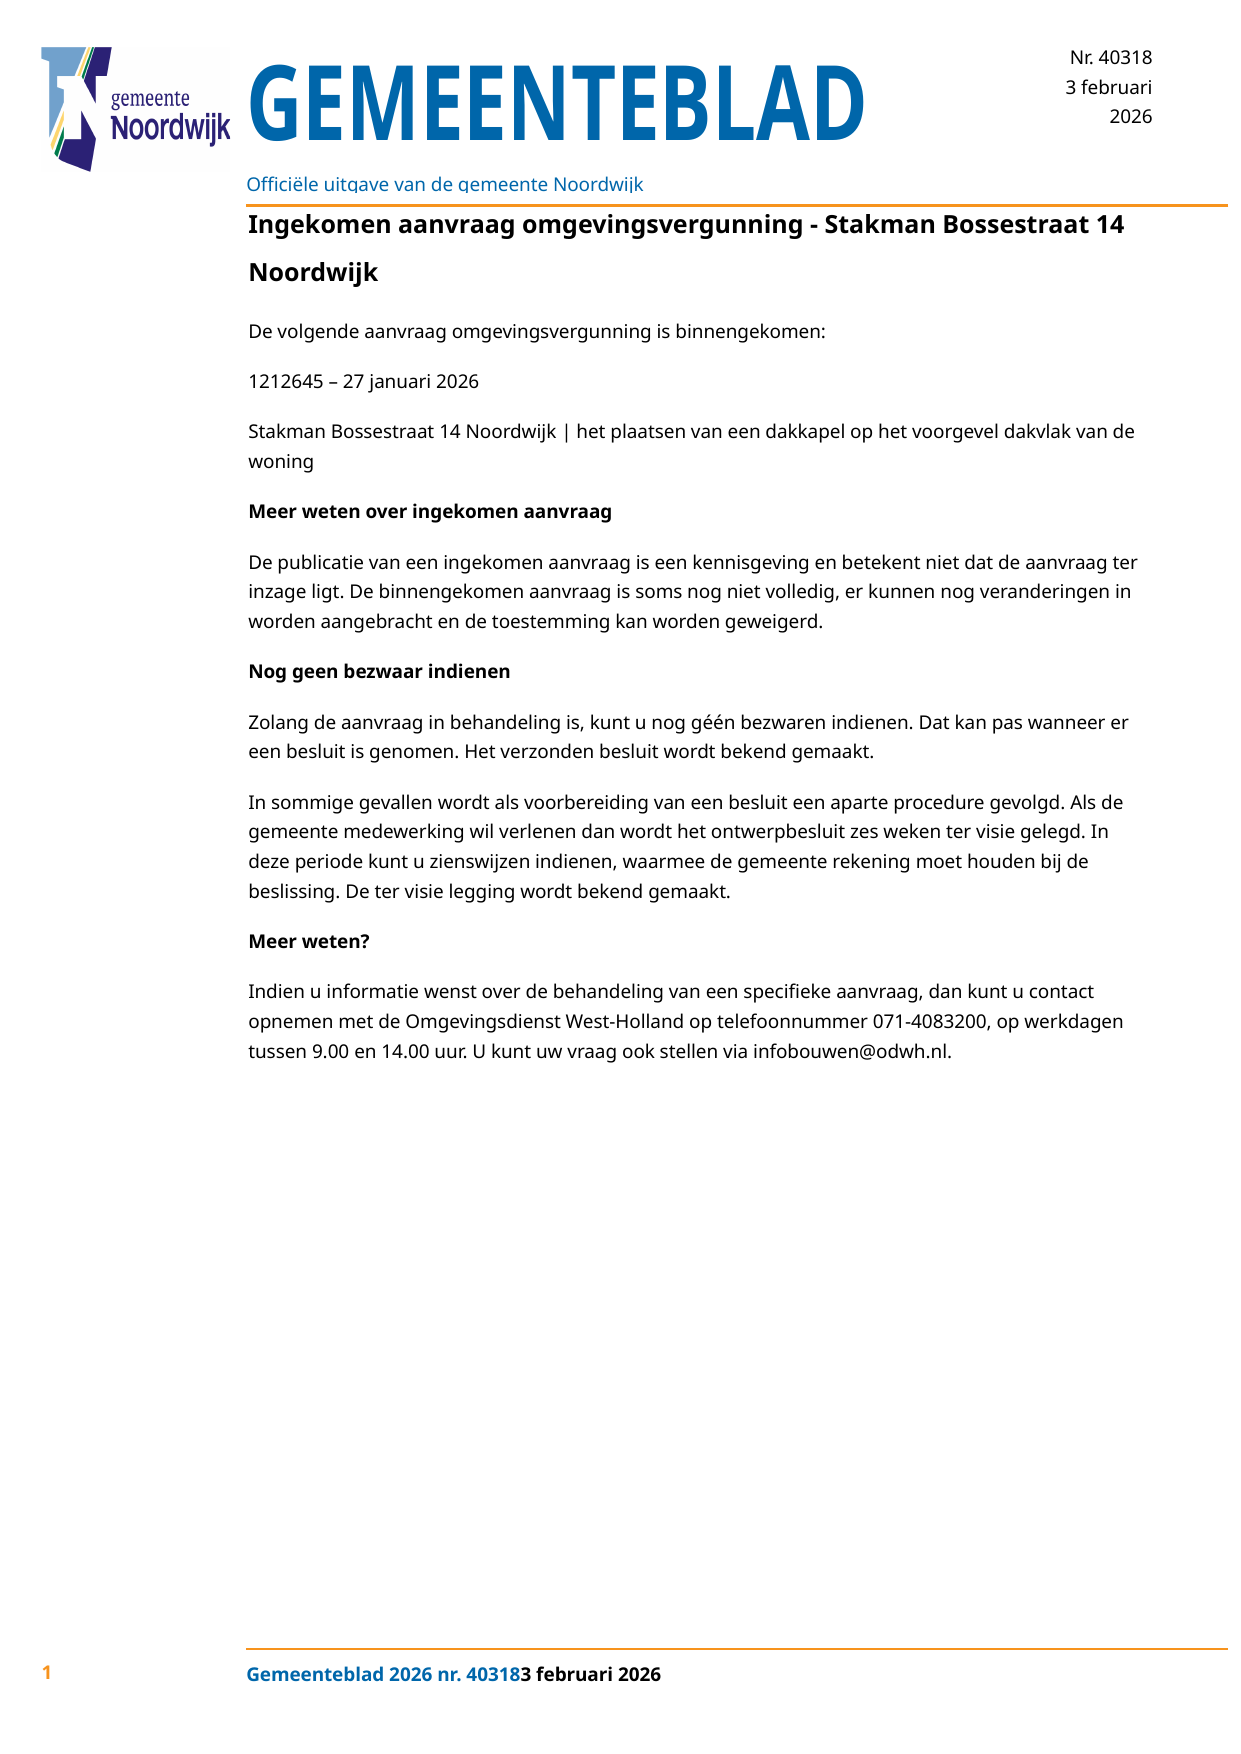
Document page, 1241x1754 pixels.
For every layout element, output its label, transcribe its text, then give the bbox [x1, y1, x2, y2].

text Meer weten? [248, 928, 1152, 954]
text In sommige gevallen wordt als voorbereiding van een besluit een aparte procedure gevolgd. Als de gemeente medewerking wil verlenen dan wordt het ontwerpbesluit zes weken ter visie gelegd. In deze periode kunt u zienswijzen indienen, waarmee de gemeente rekening moet houden bij de beslissing. De ter visie legging wordt bekend gemaakt. [248, 789, 1152, 904]
text Zolang de aanvraag in behandeling is, kunt u nog géén bezwaren indienen. Dat kan pas wanneer er een besluit is genomen. Het verzonden besluit wordt bekend gemaakt. [248, 709, 1152, 764]
text Stakman Bossestraat 14 Noordwijk | het plaatsen van een dakkapel op het voorgevel dakvlak van de woning [248, 419, 1152, 474]
text De volgende aanvraag omgevingsvergunning is binnengekomen: [248, 318, 1152, 344]
text Ingekomen aanvraag omgevingsvergunning - Stakman Bossestraat 14 Noordwijk [248, 207, 1152, 288]
text Indien u informatie wenst over de behandeling van een specifieke aanvraag, dan kunt u contact opnemen met de Omgevingsdienst West-Holland op telefoonnummer 071-4083200, op werkdagen tussen 9.00 en 14.00 uur. U kunt uw vraag ook stellen via infobouwen@odwh.nl. [248, 979, 1152, 1064]
picture [41, 47, 231, 172]
text Meer weten over ingekomen aanvraag [248, 499, 1152, 524]
text De publicatie van een ingekomen aanvraag is een kennisgeving en betekent niet dat de aanvraag ter inzage ligt. De binnengekomen aanvraag is soms nog niet volledig, er kunnen nog veranderingen in worden aangebracht en de toestemming kan worden geweigerd. [248, 549, 1152, 634]
text 1212645 – 27 januari 2026 [248, 368, 1152, 394]
text Nog geen bezwaar indienen [248, 659, 1152, 684]
